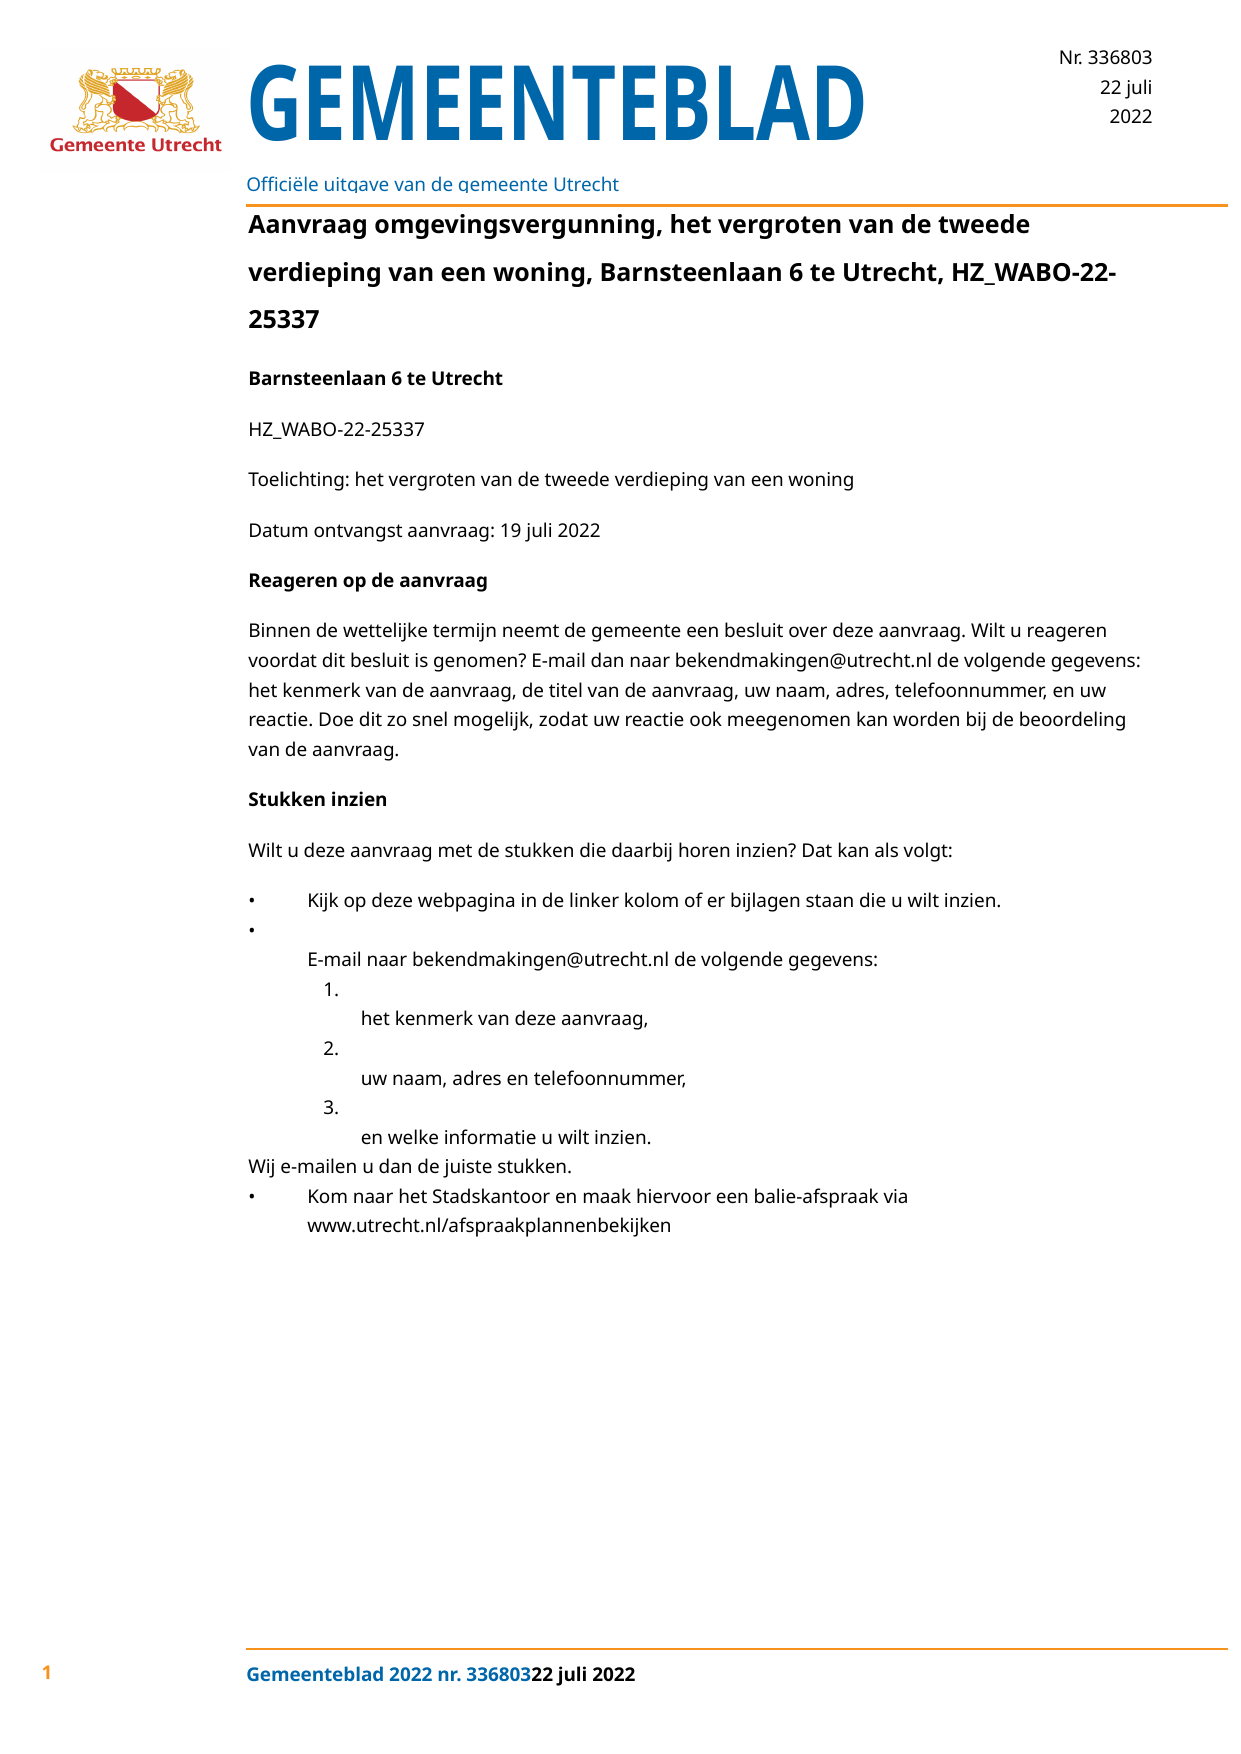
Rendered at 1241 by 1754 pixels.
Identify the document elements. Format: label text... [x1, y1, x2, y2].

text Stukken inzien [248, 786, 1152, 812]
list en welke informatie u wilt inzien. [323, 1124, 1152, 1149]
text Aanvraag omgevingsvergunning, het vergroten van de tweede verdieping van een woning, Barnsteenlaan 6 te Utrecht, HZ_WABO-22-25337 [248, 207, 1152, 336]
list E-mail naar bekendmakingen@utrecht.nl de volgende gegevens: [248, 946, 1152, 972]
text Barnsteenlaan 6 te Utrecht [248, 366, 1152, 391]
text HZ_WABO-22-25337 [248, 416, 1152, 442]
text Datum ontvangst aanvraag: 19 juli 2022 [248, 517, 1152, 542]
text Binnen de wettelijke termijn neemt de gemeente een besluit over deze aanvraag. Wilt u reageren voordat dit besluit is genomen? E-mail dan naar bekendmakingen@utrecht.nl de volgende gegevens: het kenmerk van de aanvraag, de titel van de aanvraag, uw naam, adres, telefoonnummer, en uw reactie. Doe dit zo snel mogelijk, zodat uw reactie ook meegenomen kan worden bij de beoordeling van de aanvraag. [248, 618, 1152, 762]
text Wilt u deze aanvraag met de stukken die daarbij horen inzien? Dat kan als volgt: [248, 837, 1152, 862]
picture [41, 47, 231, 172]
list het kenmerk van deze aanvraag, [323, 1006, 1152, 1031]
list uw naam, adres en telefoonnummer, [323, 1065, 1152, 1090]
list Kom naar het Stadskantoor en maak hiervoor een balie-afspraak via www.utrecht.nl/afspraakplannenbekijken [248, 1183, 1152, 1238]
list Kijk op deze webpagina in de linker kolom of er bijlagen staan die u wilt inzien. [248, 887, 1152, 913]
text Toelichting: het vergroten van de tweede verdieping van een woning [248, 466, 1152, 492]
text Wij e-mailen u dan de juiste stukken. [248, 1153, 1152, 1179]
text Reageren op de aanvraag [248, 567, 1152, 593]
